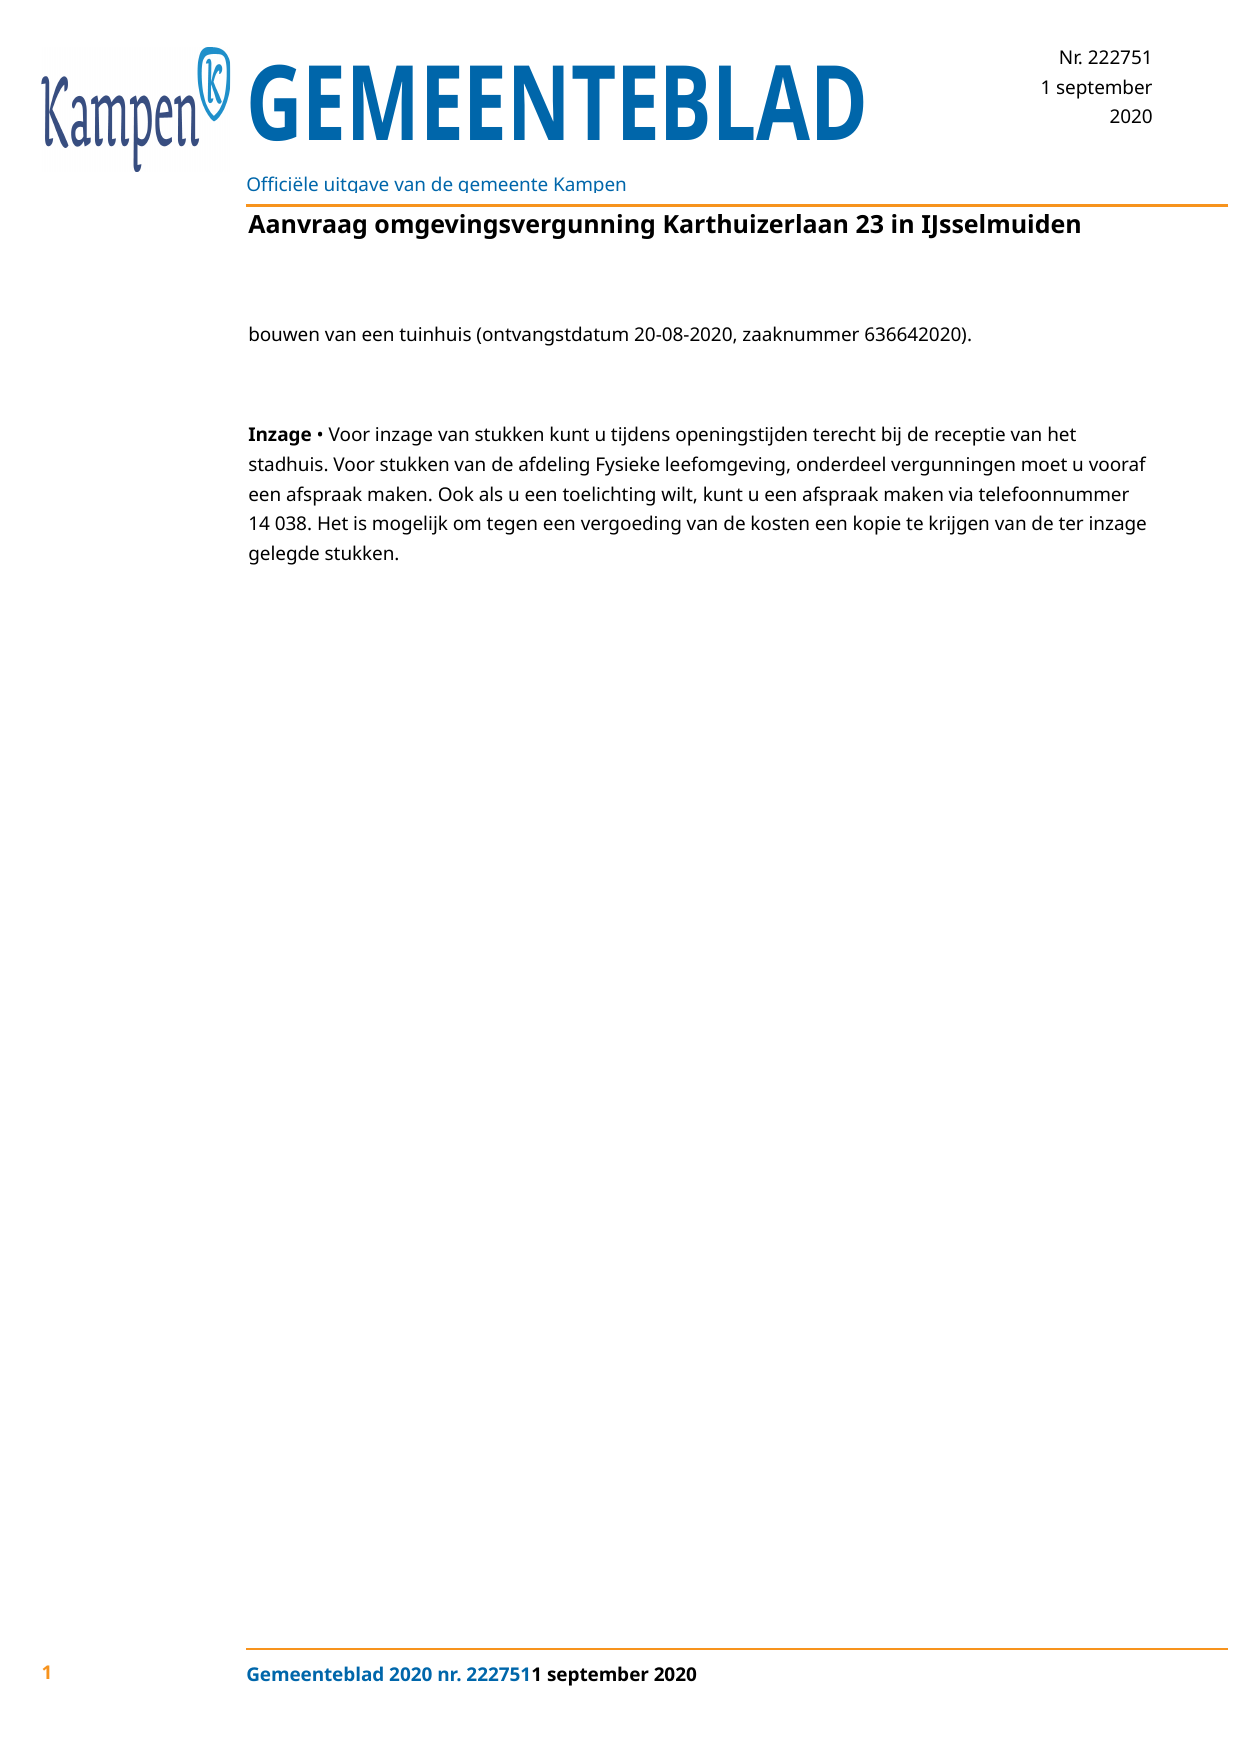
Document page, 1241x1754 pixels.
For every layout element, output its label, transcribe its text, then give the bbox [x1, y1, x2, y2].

text Inzage • Voor inzage van stukken kunt u tijdens openingstijden terecht bij de receptie van het stadhuis. Voor stukken van de afdeling Fysieke leefomgeving, onderdeel vergunningen moet u vooraf een afspraak maken. Ook als u een toelichting wilt, kunt u een afspraak maken via telefoonnummer 14 038. Het is mogelijk om tegen een vergoeding van de kosten een kopie te krijgen van de ter inzage gelegde stukken. [248, 422, 1152, 566]
text Aanvraag omgevingsvergunning Karthuizerlaan 23 in IJsselmuiden [248, 207, 1152, 241]
picture [41, 47, 231, 172]
text bouwen van een tuinhuis (ontvangstdatum 20-08-2020, zaaknummer 636642020). [248, 321, 1152, 346]
